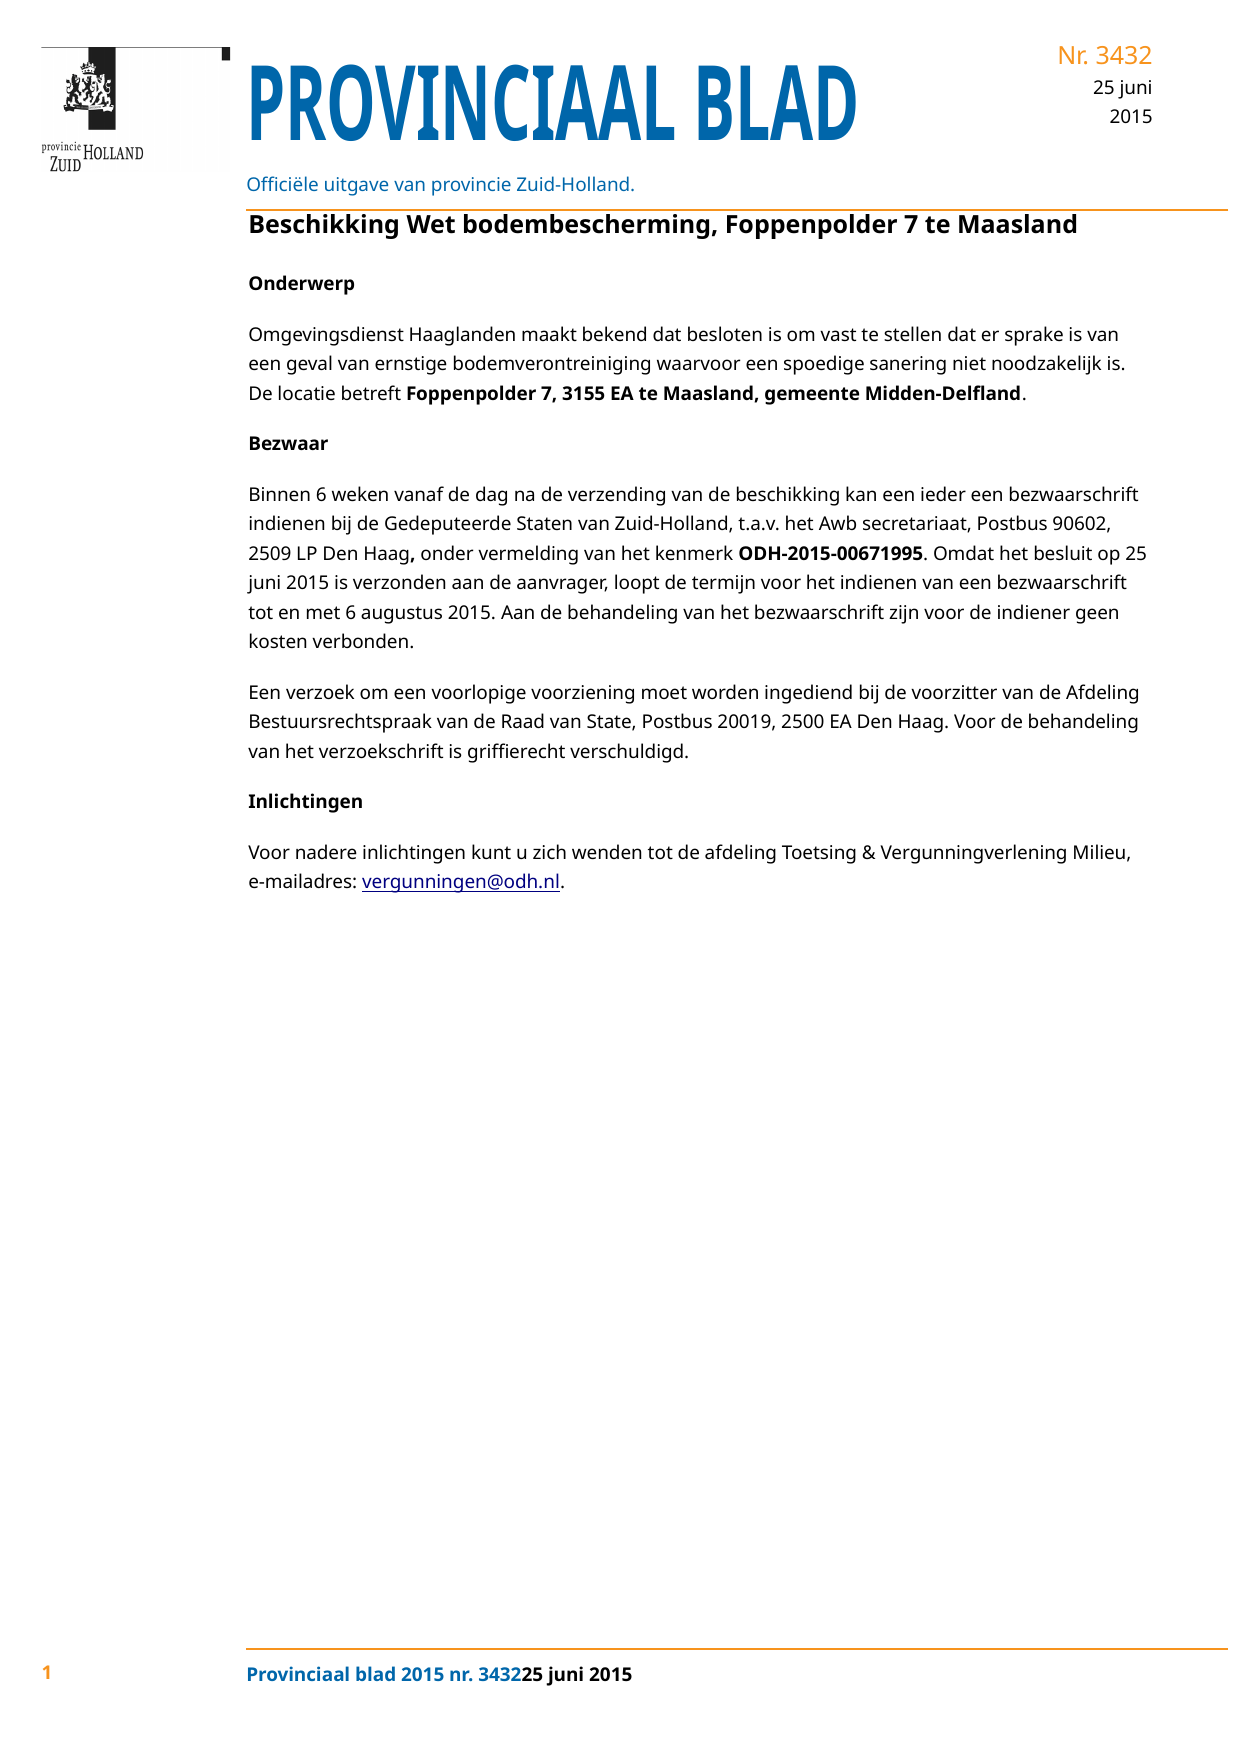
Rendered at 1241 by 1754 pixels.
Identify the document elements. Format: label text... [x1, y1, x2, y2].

text Een verzoek om een voorlopige voorziening moet worden ingediend bij de voorzitter van de Afdeling Bestuursrechtspraak van de Raad van State, Postbus 20019, 2500 EA Den Haag. Voor de behandeling van het verzoekschrift is griffierecht verschuldigd. [248, 679, 1152, 764]
picture [41, 47, 231, 172]
text Onderwerp [248, 270, 1152, 296]
text Voor nadere inlichtingen kunt u zich wenden tot de afdeling Toetsing & Vergunningverlening Milieu, e-mailadres: vergunningen@odh.nl. [248, 839, 1152, 894]
text Inlichtingen [248, 789, 1152, 814]
text Binnen 6 weken vanaf de dag na de verzending van de beschikking kan een ieder een bezwaarschrift indienen bij de Gedeputeerde Staten van Zuid-Holland, t.a.v. het Awb secretariaat, Postbus 90602, 2509 LP Den Haag, onder vermelding van het kenmerk ODH-2015-00671995. Omdat het besluit op 25 juni 2015 is verzonden aan de aanvrager, loopt de termijn voor het indienen van een bezwaarschrift tot en met 6 augustus 2015. Aan de behandeling van het bezwaarschrift zijn voor de indiener geen kosten verbonden. [248, 481, 1152, 654]
text Bezwaar [248, 430, 1152, 456]
text Omgevingsdienst Haaglanden maakt bekend dat besloten is om vast te stellen dat er sprake is van een geval van ernstige bodemverontreiniging waarvoor een spoedige sanering niet noodzakelijk is. De locatie betreft Foppenpolder 7, 3155 EA te Maasland, gemeente Midden-Delfland. [248, 321, 1152, 406]
text Beschikking Wet bodembescherming, Foppenpolder 7 te Maasland [248, 211, 1152, 241]
